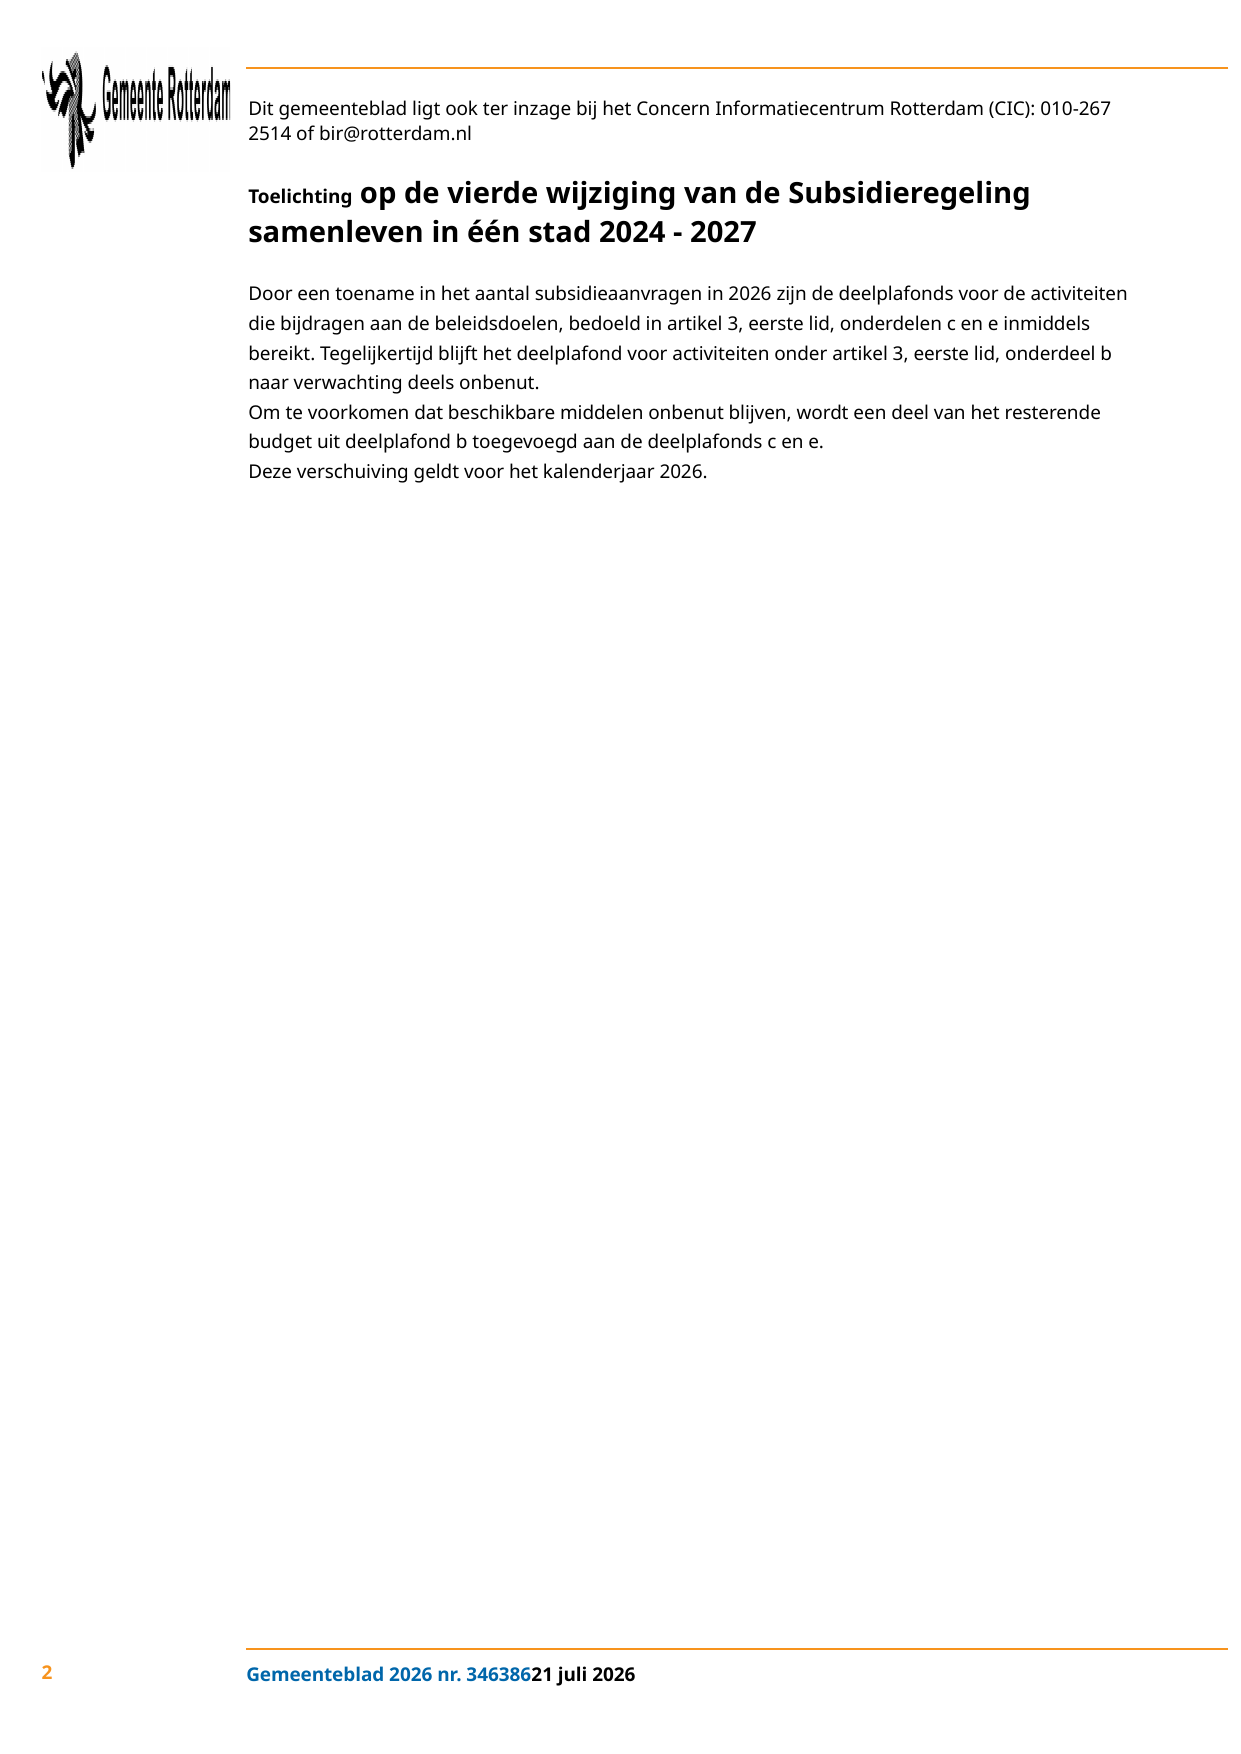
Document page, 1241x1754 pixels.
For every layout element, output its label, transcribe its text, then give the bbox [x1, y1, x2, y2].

text Toelichting op de vierde wijziging van de Subsidieregeling samenleven in één stad 2024 - 2027 [248, 172, 1152, 251]
text Deze verschuiving geldt voor het kalenderjaar 2026. [248, 458, 1152, 484]
picture [41, 47, 231, 172]
text Door een toename in het aantal subsidieaanvragen in 2026 zijn de deelplafonds voor de activiteiten die bijdragen aan de beleidsdoelen, bedoeld in artikel 3, eerste lid, onderdelen c en e inmiddels bereikt. Tegelijkertijd blijft het deelplafond voor activiteiten onder artikel 3, eerste lid, onderdeel b naar verwachting deels onbenut. [248, 281, 1152, 395]
text Dit gemeenteblad ligt ook ter inzage bij het Concern Informatiecentrum Rotterdam (CIC): 010-267 2514 of bir@rotterdam.nl [248, 95, 1152, 146]
text Om te voorkomen dat beschikbare middelen onbenut blijven, wordt een deel van het resterende budget uit deelplafond b toegevoegd aan de deelplafonds c en e. [248, 399, 1152, 454]
